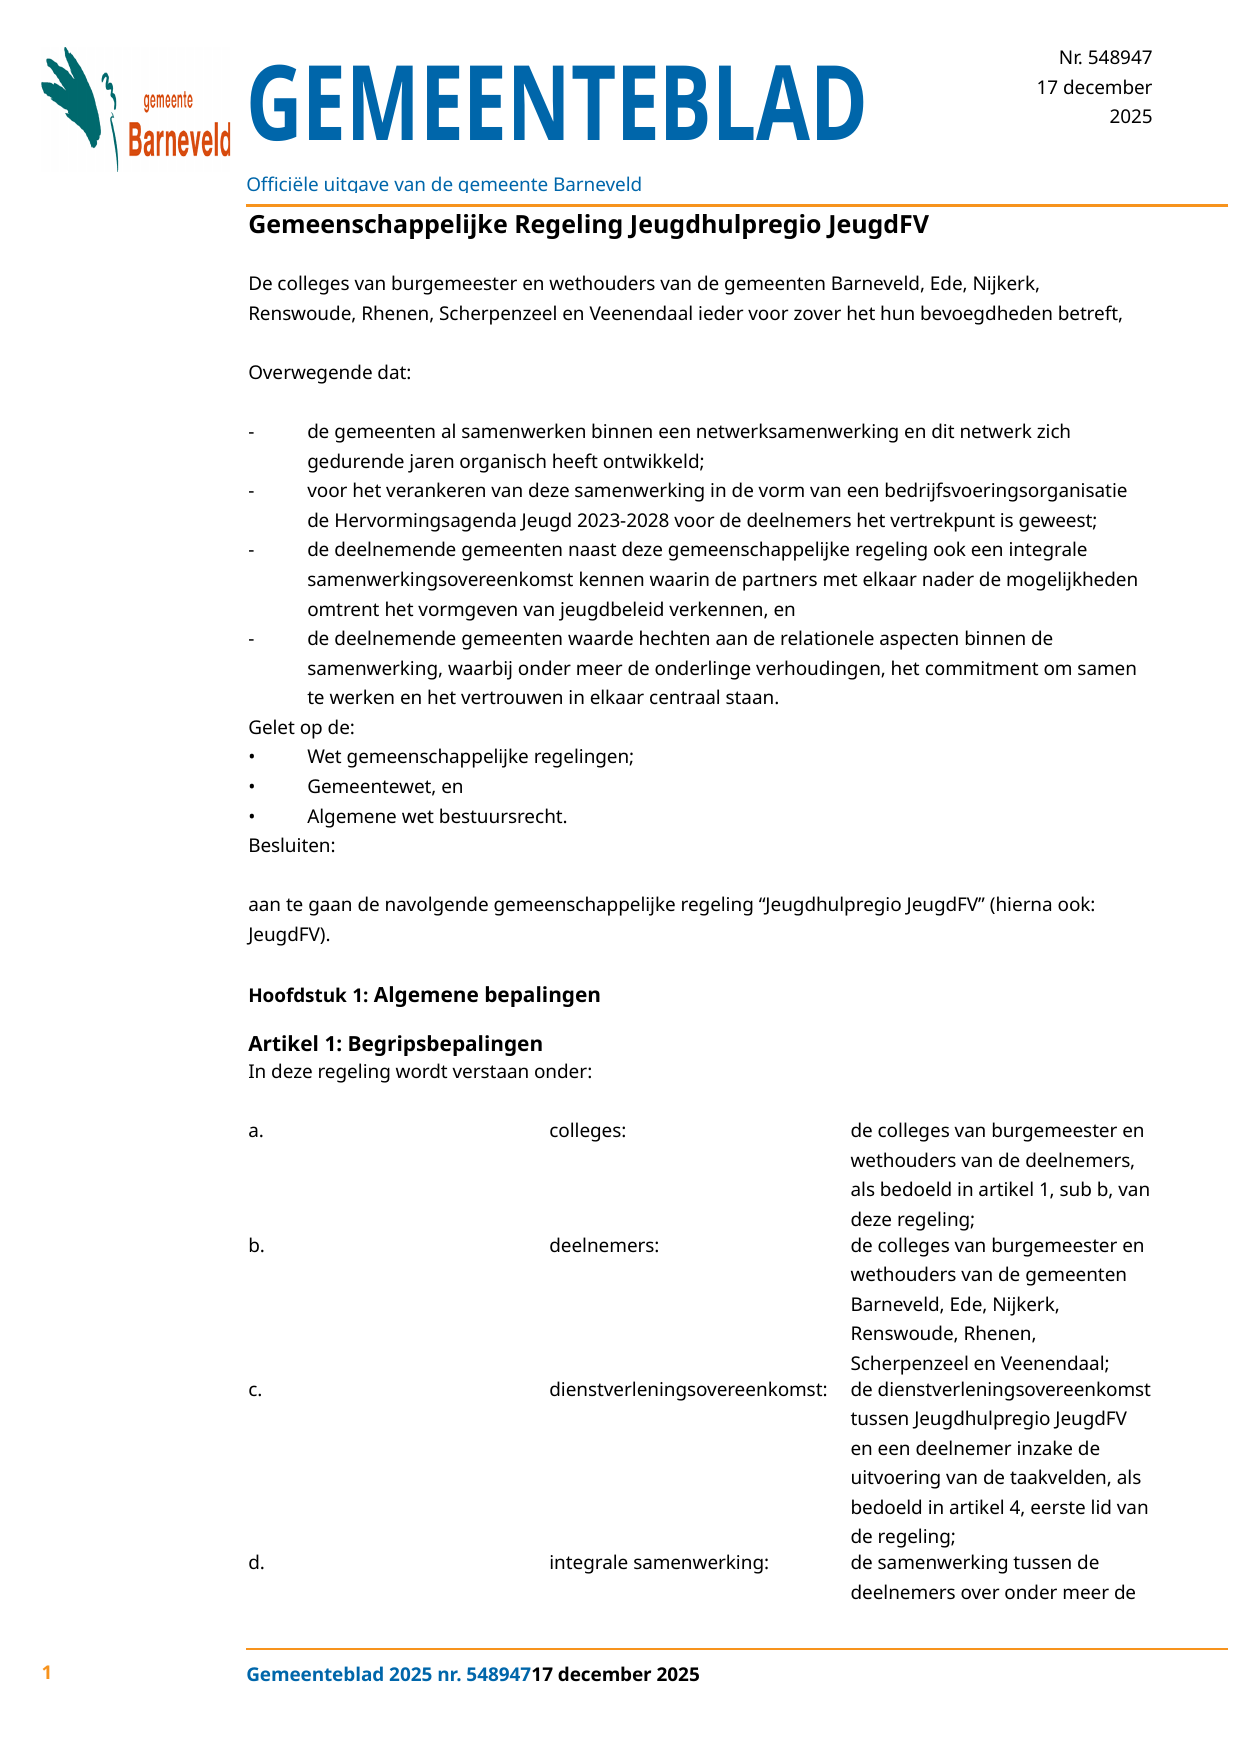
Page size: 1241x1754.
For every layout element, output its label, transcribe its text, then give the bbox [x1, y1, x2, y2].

list Wet gemeenschappelijke regelingen; [248, 744, 1152, 769]
text Hoofdstuk 1: Algemene bepalingen [248, 980, 1152, 1009]
list de gemeenten al samenwerken binnen een netwerksamenwerking en dit netwerk zich gedurende jaren organisch heeft ontwikkeld; [248, 418, 1152, 473]
table_cell de samenwerking tussen de deelnemers over onder meer de [850, 1550, 1152, 1605]
table_header colleges: [549, 1117, 850, 1232]
text Artikel 1: Begripsbepalingen [248, 1029, 1152, 1058]
table_cell c. [248, 1376, 549, 1549]
table_header de colleges van burgemeester en wethouders van de deelnemers, als bedoeld in artikel 1, sub b, van deze regeling; [850, 1117, 1152, 1232]
table_cell d. [248, 1550, 549, 1605]
table_cell de colleges van burgemeester en wethouders van de gemeenten Barneveld, Ede, Nijkerk, Renswoude, Rhenen, Scherpenzeel en Veenendaal; [850, 1232, 1152, 1376]
text Gemeenschappelijke Regeling Jeugdhulpregio JeugdFV [248, 207, 1152, 241]
text In deze regeling wordt verstaan onder: [248, 1058, 1152, 1084]
table_cell de dienstverleningsovereenkomst tussen Jeugdhulpregio JeugdFV en een deelnemer inzake de uitvoering van de taakvelden, als bedoeld in artikel 4, eerste lid van de regeling; [850, 1376, 1152, 1549]
list de deelnemende gemeenten naast deze gemeenschappelijke regeling ook een integrale samenwerkingsovereenkomst kennen waarin de partners met elkaar nader de mogelijkheden omtrent het vormgeven van jeugdbeleid verkennen, en [248, 537, 1152, 621]
text Gelet op de: [248, 714, 1152, 740]
text Besluiten: [248, 832, 1152, 858]
text De colleges van burgemeester en wethouders van de gemeenten Barneveld, Ede, Nijkerk, Renswoude, Rhenen, Scherpenzeel en Veenendaal ieder voor zover het hun bevoegdheden betreft, [248, 270, 1152, 326]
table_cell dienstverleningsovereenkomst: [549, 1376, 850, 1549]
text Overwegende dat: [248, 359, 1152, 385]
list de deelnemende gemeenten waarde hechten aan de relationele aspecten binnen de samenwerking, waarbij onder meer de onderlinge verhoudingen, het commitment om samen te werken en het vertrouwen in elkaar centraal staan. [248, 625, 1152, 710]
text aan te gaan de navolgende gemeenschappelijke regeling “Jeugdhulpregio JeugdFV” (hierna ook: JeugdFV). [248, 892, 1152, 947]
table_cell integrale samenwerking: [549, 1550, 850, 1605]
table_header a. [248, 1117, 549, 1232]
list Gemeentewet, en [248, 773, 1152, 799]
list voor het verankeren van deze samenwerking in de vorm van een bedrijfsvoeringsorganisatie de Hervormingsagenda Jeugd 2023-2028 voor de deelnemers het vertrekpunt is geweest; [248, 477, 1152, 533]
table_cell b. [248, 1232, 549, 1376]
table_cell deelnemers: [549, 1232, 850, 1376]
list Algemene wet bestuursrecht. [248, 803, 1152, 828]
picture [41, 47, 231, 172]
